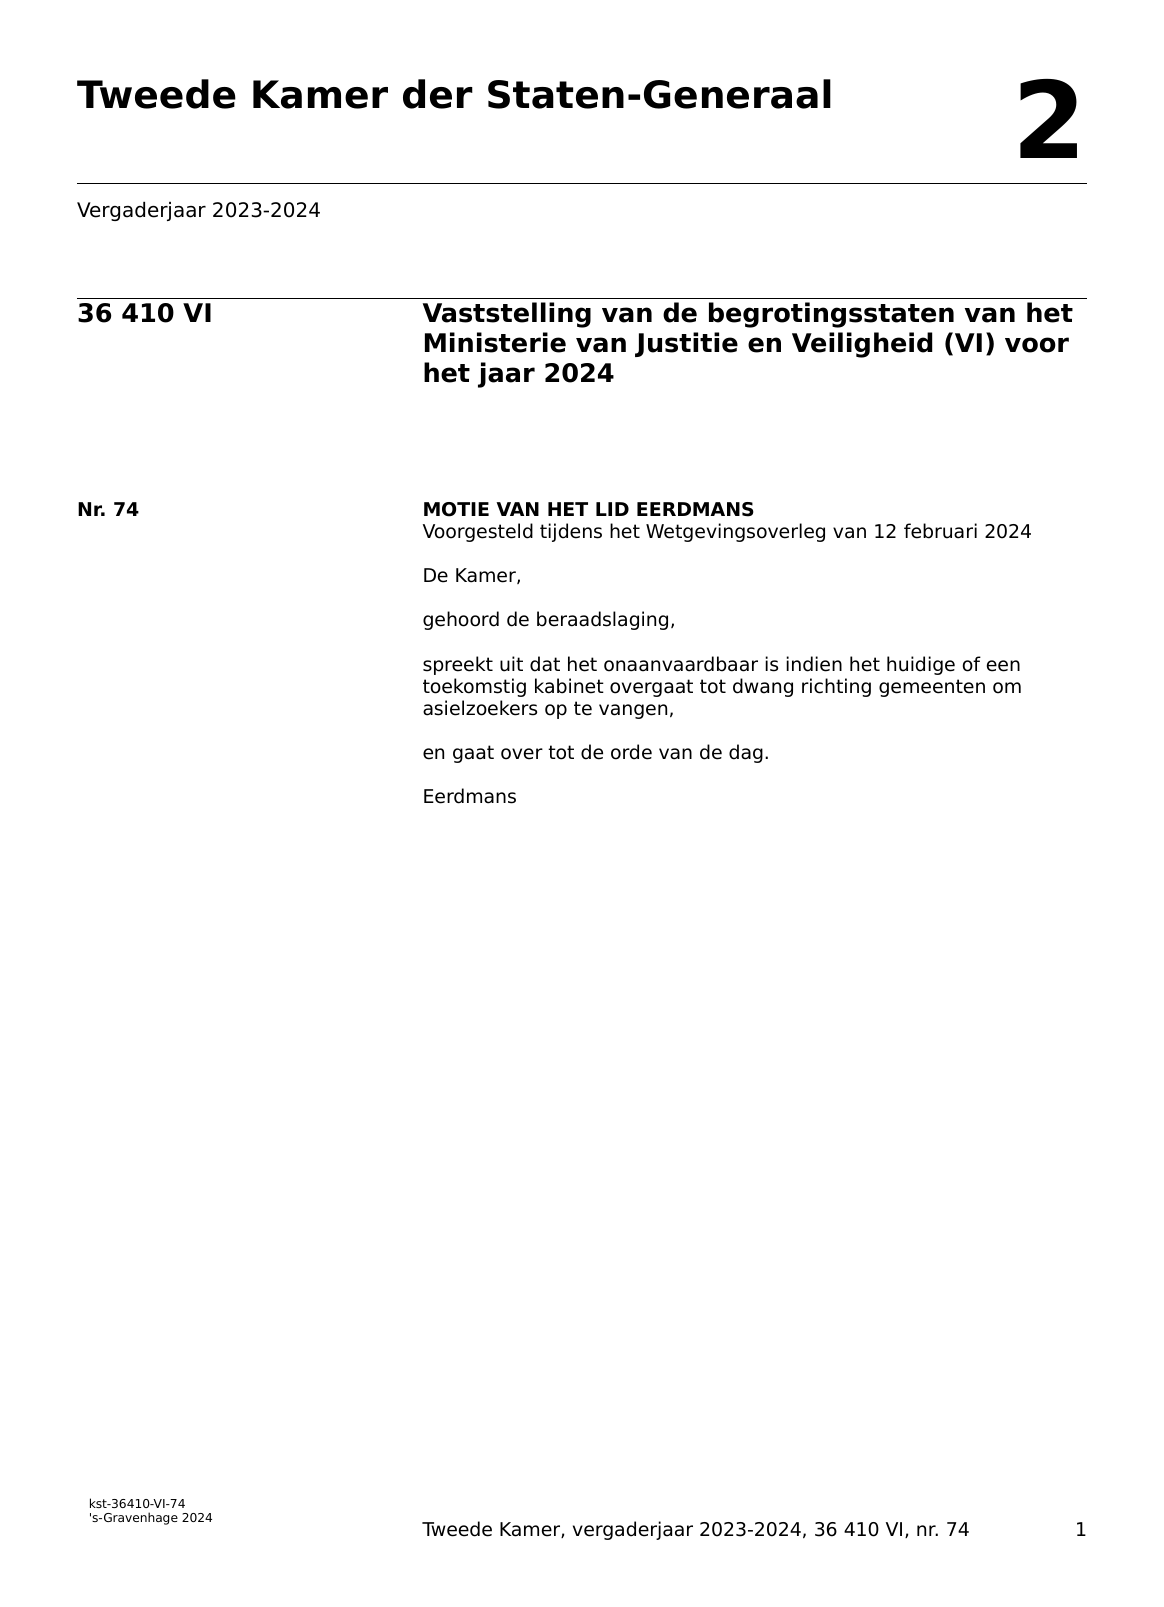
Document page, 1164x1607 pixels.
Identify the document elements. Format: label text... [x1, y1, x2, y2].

table_cell Vergaderjaar 2023-2024 [77, 184, 1087, 298]
text kst-36410-VI-74 [88, 1497, 323, 1511]
table_header Tweede Kamer der Staten-Generaal [77, 59, 886, 183]
text 's-Gravenhage 2024 [88, 1511, 323, 1525]
text Voorgesteld tijdens het Wetgevingsoverleg van 12 februari 2024 [422, 521, 1087, 543]
table_header 2 [886, 59, 1087, 183]
subtitle Nr. 74 MOTIE VAN HET LID EERDMANS [77, 499, 1087, 521]
subtitle 36 410 VI Vaststelling van de begrotingsstaten van het Ministerie van Justitie en Veiligheid (VI) voor het jaar 2024 [77, 299, 1087, 388]
text De Kamer, [422, 565, 1087, 587]
text gehoord de beraadslaging, [422, 609, 1087, 631]
text Eerdmans [422, 786, 1087, 808]
text spreekt uit dat het onaanvaardbaar is indien het huidige of een toekomstig kabinet overgaat tot dwang richting gemeenten om asielzoekers op te vangen, [422, 653, 1087, 719]
text en gaat over tot de orde van de dag. [422, 742, 1087, 764]
